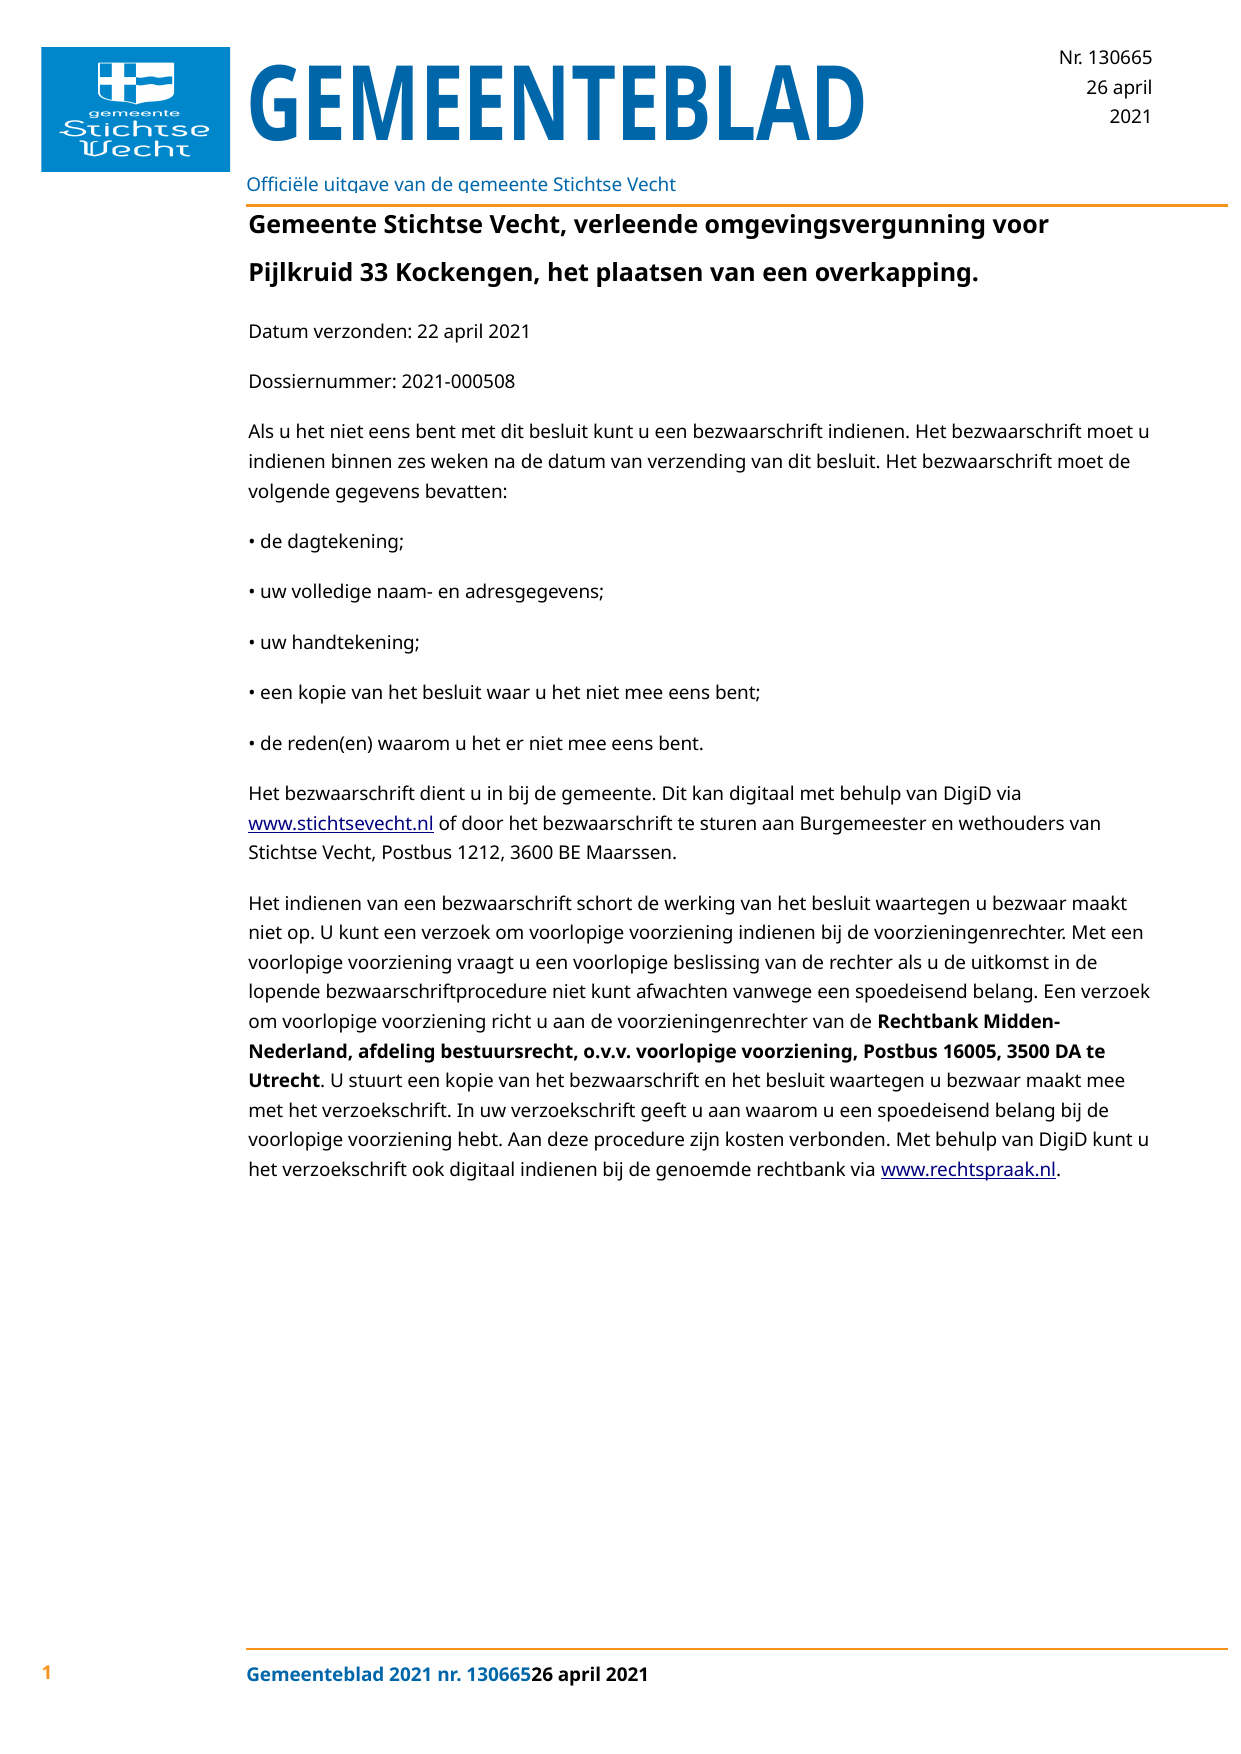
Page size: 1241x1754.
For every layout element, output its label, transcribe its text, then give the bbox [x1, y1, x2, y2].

text Het indienen van een bezwaarschrift schort de werking van het besluit waartegen u bezwaar maakt niet op. U kunt een verzoek om voorlopige voorziening indienen bij de voorzieningenrechter. Met een voorlopige voorziening vraagt u een voorlopige beslissing van de rechter als u de uitkomst in de lopende bezwaarschriftprocedure niet kunt afwachten vanwege een spoedeisend belang. Een verzoek om voorlopige voorziening richt u aan de voorzieningenrechter van de Rechtbank Midden-Nederland, afdeling bestuursrecht, o.v.v. voorlopige voorziening, Postbus 16005, 3500 DA te Utrecht. U stuurt een kopie van het bezwaarschrift en het besluit waartegen u bezwaar maakt mee met het verzoekschrift. In uw verzoekschrift geeft u aan waarom u een spoedeisend belang bij de voorlopige voorziening hebt. Aan deze procedure zijn kosten verbonden. Met behulp van DigiD kunt u het verzoekschrift ook digitaal indienen bij de genoemde rechtbank via www.rechtspraak.nl. [248, 890, 1152, 1182]
text Datum verzonden: 22 april 2021 [248, 318, 1152, 344]
text Gemeente Stichtse Vecht, verleende omgevingsvergunning voor Pijlkruid 33 Kockengen, het plaatsen van een overkapping. [248, 207, 1152, 288]
text Dossiernummer: 2021-000508 [248, 368, 1152, 394]
text • een kopie van het besluit waar u het niet mee eens bent; [248, 679, 1152, 705]
text • de dagtekening; [248, 528, 1152, 554]
text Het bezwaarschrift dient u in bij de gemeente. Dit kan digitaal met behulp van DigiD via www.stichtsevecht.nl of door het bezwaarschrift te sturen aan Burgemeester en wethouders van Stichtse Vecht, Postbus 1212, 3600 BE Maarssen. [248, 780, 1152, 865]
text • uw handtekening; [248, 629, 1152, 655]
text • de reden(en) waarom u het er niet mee eens bent. [248, 730, 1152, 756]
text • uw volledige naam- en adresgegevens; [248, 579, 1152, 604]
picture [99, 63, 135, 101]
picture [137, 63, 174, 103]
text Als u het niet eens bent met dit besluit kunt u een bezwaarschrift indienen. Het bezwaarschrift moet u indienen binnen zes weken na de datum van verzending van dit besluit. Het bezwaarschrift moet de volgende gegevens bevatten: [248, 419, 1152, 504]
